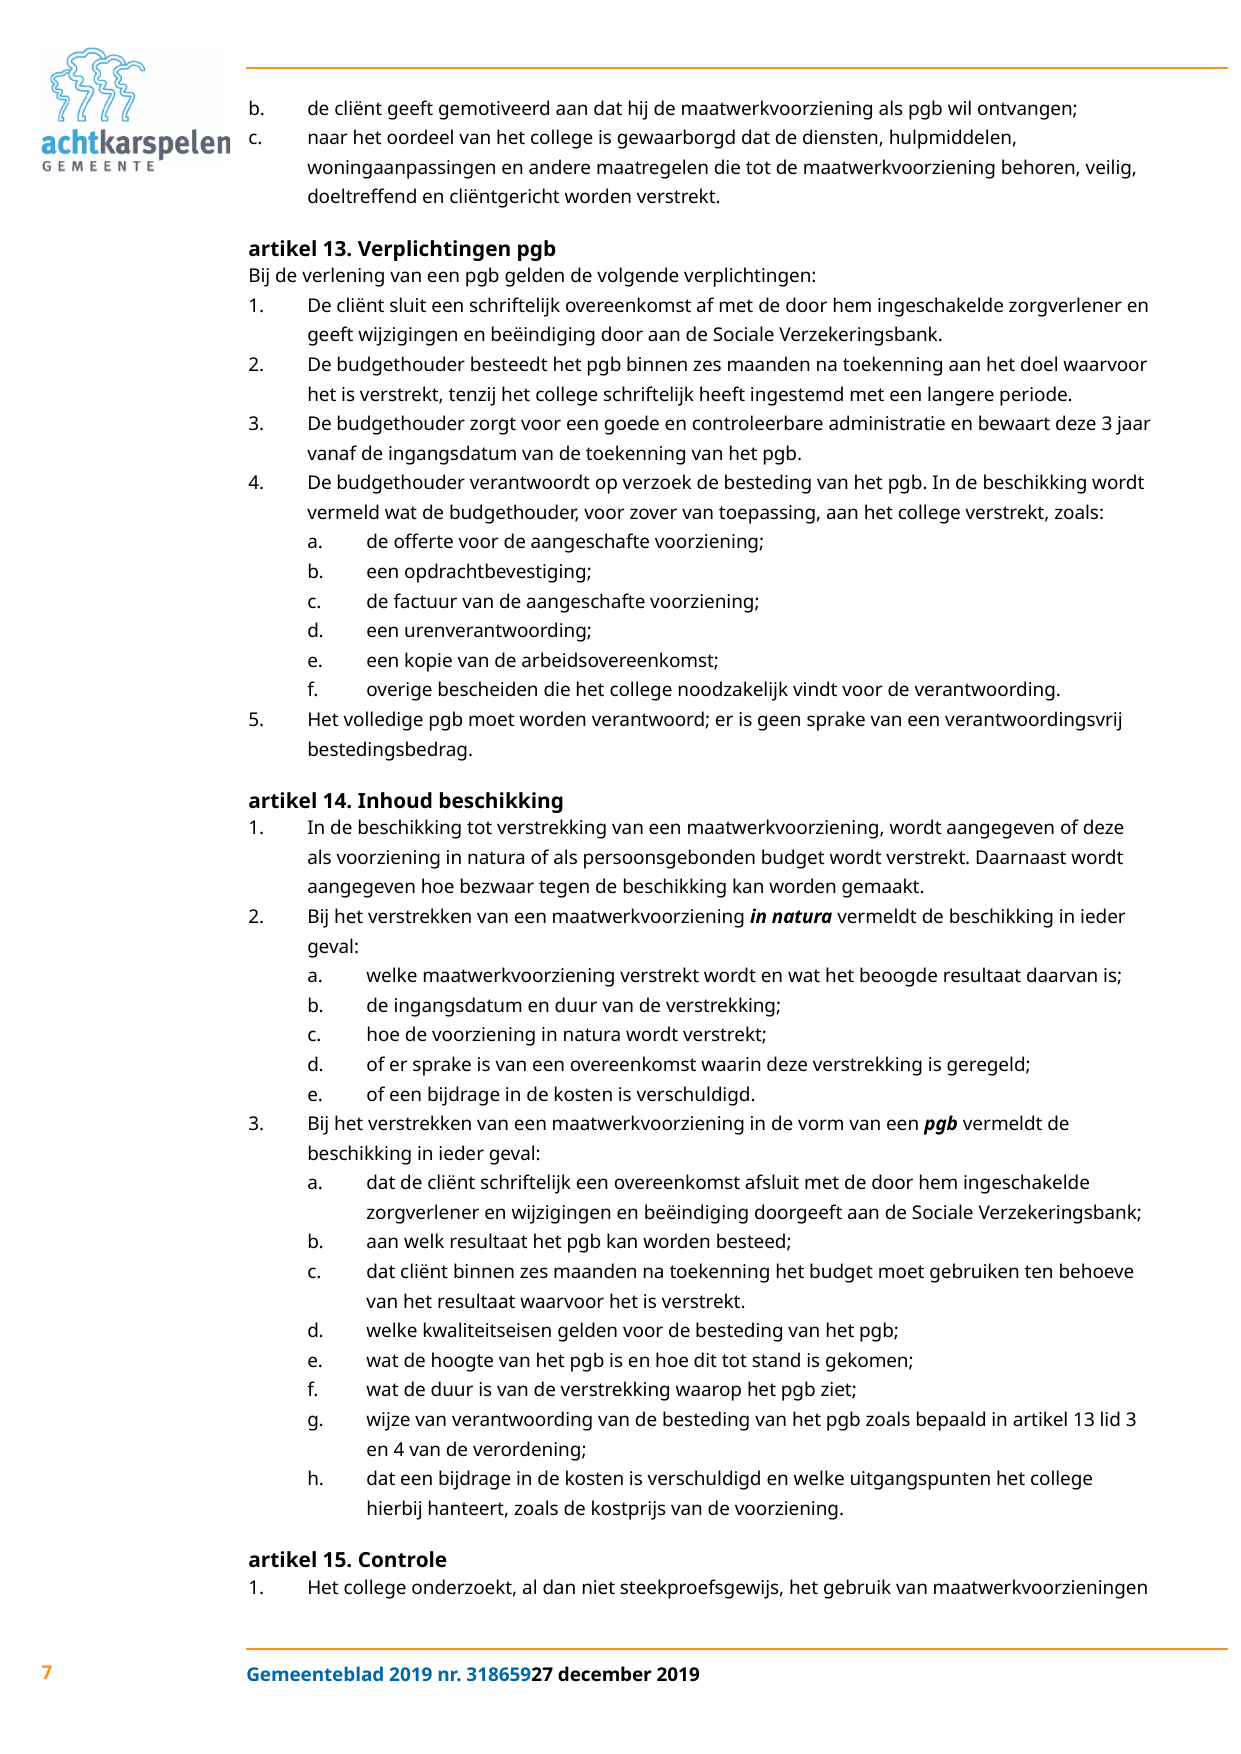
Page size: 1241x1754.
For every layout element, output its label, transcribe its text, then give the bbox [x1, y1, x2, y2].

list wat de duur is van de verstrekking waarop het pgb ziet; [307, 1377, 1152, 1402]
list Het college onderzoekt, al dan niet steekproefsgewijs, het gebruik van maatwerkvoorzieningen [248, 1574, 1152, 1599]
list dat cliënt binnen zes maanden na toekenning het budget moet gebruiken ten behoeve van het resultaat waarvoor het is verstrekt. [307, 1258, 1152, 1314]
list De cliënt sluit een schriftelijk overeenkomst af met de door hem ingeschakelde zorgverlener en geeft wijzigingen en beëindiging door aan de Sociale Verzekeringsbank. [248, 292, 1152, 347]
list wijze van verantwoording van de besteding van het pgb zoals bepaald in artikel 13 lid 3 en 4 van de verordening; [307, 1406, 1152, 1462]
list overige bescheiden die het college noodzakelijk vindt voor de verantwoording. [307, 677, 1152, 702]
list aan welk resultaat het pgb kan worden besteed; [307, 1229, 1152, 1254]
list of er sprake is van een overeenkomst waarin deze verstrekking is geregeld; [307, 1051, 1152, 1077]
list welke kwaliteitseisen gelden voor de besteding van het pgb; [307, 1317, 1152, 1343]
list De budgethouder verantwoordt op verzoek de besteding van het pgb. In de beschikking wordt vermeld wat de budgethouder, voor zover van toepassing, aan het college verstrekt, zoals: [248, 469, 1152, 525]
list dat een bijdrage in de kosten is verschuldigd en welke uitgangspunten het college hierbij hanteert, zoals de kostprijs van de voorziening. [307, 1465, 1152, 1521]
list wat de hoogte van het pgb is en hoe dit tot stand is gekomen; [307, 1347, 1152, 1373]
list een urenverantwoording; [307, 617, 1152, 643]
list De budgethouder zorgt voor een goede en controleerbare administratie en bewaart deze 3 jaar vanaf de ingangsdatum van de toekenning van het pgb. [248, 410, 1152, 466]
text artikel 15. Controle [248, 1545, 1152, 1574]
text artikel 13. Verplichtingen pgb [248, 234, 1152, 262]
list de cliënt geeft gemotiveerd aan dat hij de maatwerkvoorziening als pgb wil ontvangen; [248, 95, 1152, 121]
list de ingangsdatum en duur van de verstrekking; [307, 992, 1152, 1018]
list naar het oordeel van het college is gewaarborgd dat de diensten, hulpmiddelen, woningaanpassingen en andere maatregelen die tot de maatwerkvoorziening behoren, veilig, doeltreffend en cliëntgericht worden verstrekt. [248, 124, 1152, 209]
list In de beschikking tot verstrekking van een maatwerkvoorziening, wordt aangegeven of deze als voorziening in natura of als persoonsgebonden budget wordt verstrekt. Daarnaast wordt aangegeven hoe bezwaar tegen de beschikking kan worden gemaakt. [248, 814, 1152, 899]
list welke maatwerkvoorziening verstrekt wordt en wat het beoogde resultaat daarvan is; [307, 962, 1152, 988]
list of een bijdrage in de kosten is verschuldigd. [307, 1081, 1152, 1107]
list Bij het verstrekken van een maatwerkvoorziening in de vorm van een pgb vermeldt de beschikking in ieder geval: [248, 1110, 1152, 1166]
text Bij de verlening van een pgb gelden de volgende verplichtingen: [248, 262, 1152, 288]
list dat de cliënt schriftelijk een overeenkomst afsluit met de door hem ingeschakelde zorgverlener en wijzigingen en beëindiging doorgeeft aan de Sociale Verzekeringsbank; [307, 1169, 1152, 1225]
list Bij het verstrekken van een maatwerkvoorziening in natura vermeldt de beschikking in ieder geval: [248, 903, 1152, 959]
list de offerte voor de aangeschafte voorziening; [307, 529, 1152, 554]
list de factuur van de aangeschafte voorziening; [307, 588, 1152, 613]
list Het volledige pgb moet worden verantwoord; er is geen sprake van een verantwoordingsvrij bestedingsbedrag. [248, 706, 1152, 761]
list De budgethouder besteedt het pgb binnen zes maanden na toekenning aan het doel waarvoor het is verstrekt, tenzij het college schriftelijk heeft ingestemd met een langere periode. [248, 351, 1152, 406]
text artikel 14. Inhoud beschikking [248, 786, 1152, 814]
list hoe de voorziening in natura wordt verstrekt; [307, 1022, 1152, 1047]
picture [41, 47, 231, 172]
list een opdrachtbevestiging; [307, 558, 1152, 584]
list een kopie van de arbeidsovereenkomst; [307, 647, 1152, 673]
